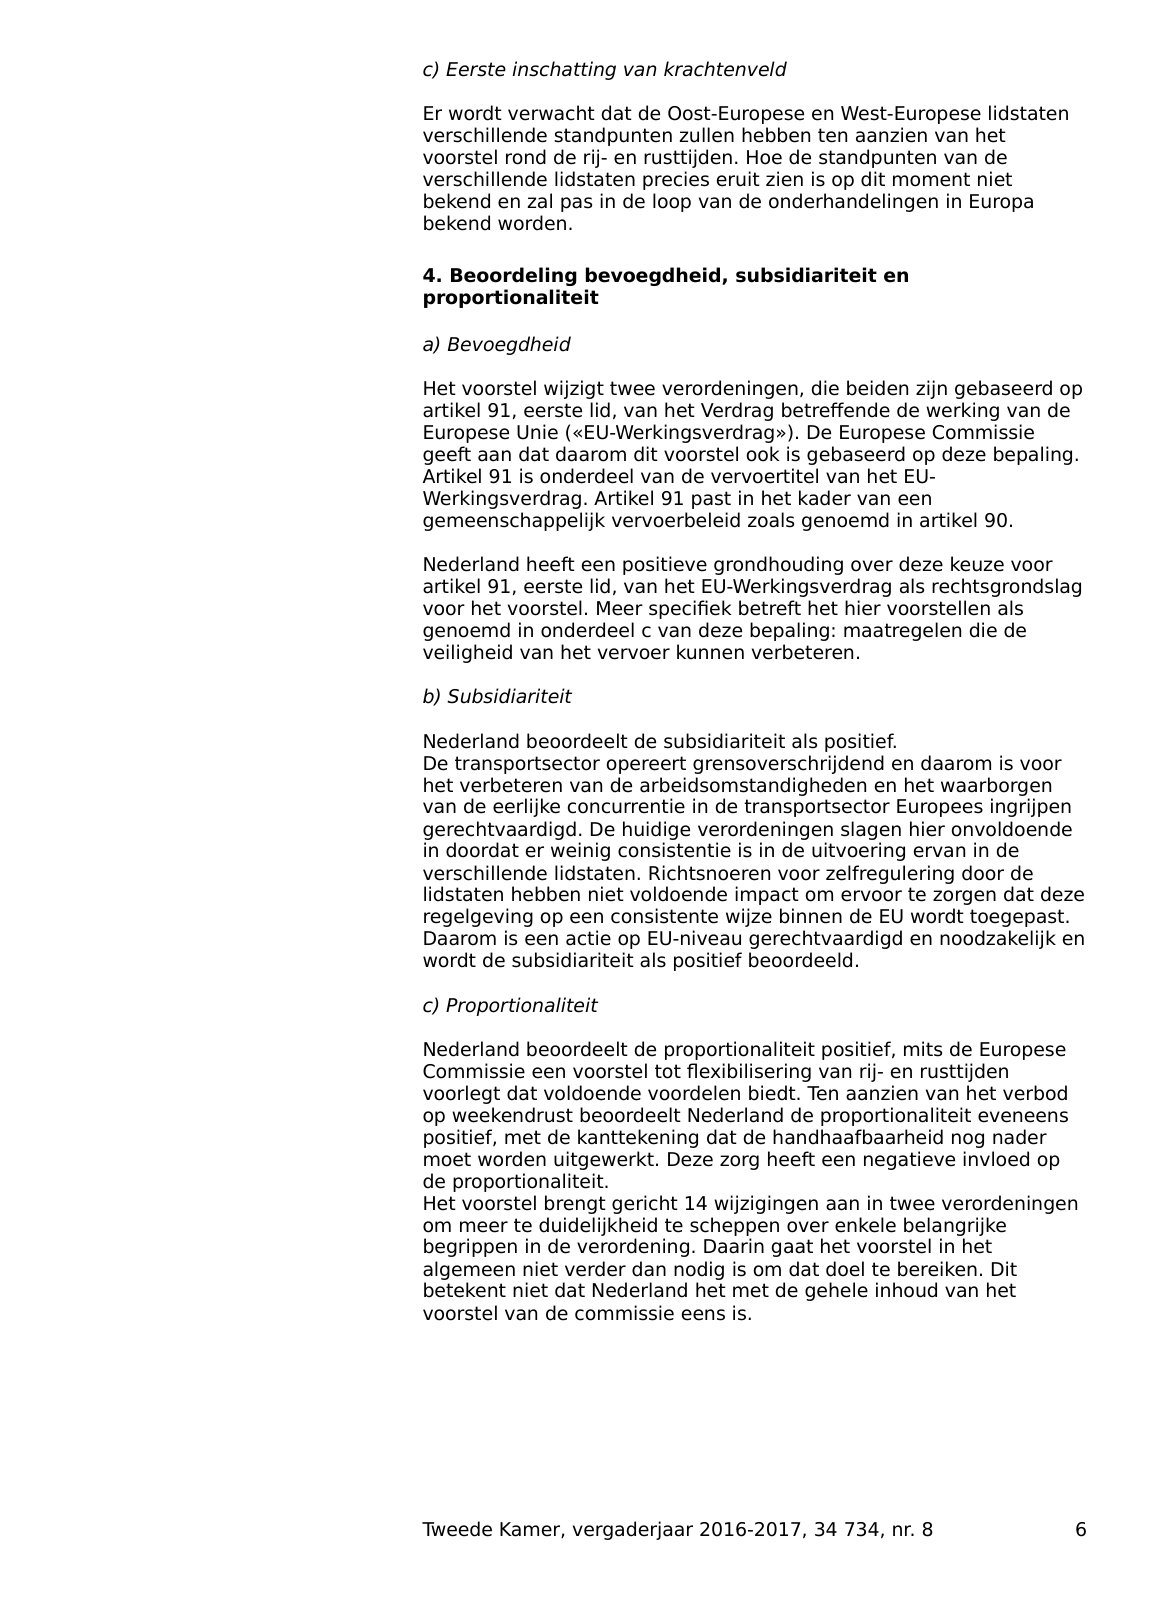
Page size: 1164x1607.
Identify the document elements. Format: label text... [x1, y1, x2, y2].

subtitle c) Proportionaliteit [422, 994, 1087, 1016]
subtitle a) Bevoegdheid [422, 334, 1087, 356]
text Nederland beoordeelt de proportionaliteit positief, mits de Europese Commissie een voorstel tot flexibilisering van rij- en rusttijden voorlegt dat voldoende voordelen biedt. Ten aanzien van het verbod op weekendrust beoordeelt Nederland de proportionaliteit eveneens positief, met de kanttekening dat de handhaafbaarheid nog nader moet worden uitgewerkt. Deze zorg heeft een negatieve invloed op de proportionaliteit. [422, 1039, 1087, 1192]
text Nederland beoordeelt de subsidiariteit als positief. [422, 731, 1087, 752]
text Nederland heeft een positieve grondhouding over deze keuze voor artikel 91, eerste lid, van het EU-Werkingsverdrag als rechtsgrondslag voor het voorstel. Meer specifiek betreft het hier voorstellen als genoemd in onderdeel c van deze bepaling: maatregelen die de veiligheid van het vervoer kunnen verbeteren. [422, 554, 1087, 664]
text Er wordt verwacht dat de Oost-Europese en West-Europese lidstaten verschillende standpunten zullen hebben ten aanzien van het voorstel rond de rij- en rusttijden. Hoe de standpunten van de verschillende lidstaten precies eruit zien is op dit moment niet bekend en zal pas in de loop van de onderhandelingen in Europa bekend worden. [422, 103, 1087, 235]
subtitle c) Eerste inschatting van krachtenveld [422, 59, 1087, 81]
text Het voorstel wijzigt twee verordeningen, die beiden zijn gebaseerd op artikel 91, eerste lid, van het Verdrag betreffende de werking van de Europese Unie («EU-Werkingsverdrag»). De Europese Commissie geeft aan dat daarom dit voorstel ook is gebaseerd op deze bepaling. Artikel 91 is onderdeel van de vervoertitel van het EU-Werkingsverdrag. Artikel 91 past in het kader van een gemeenschappelijk vervoerbeleid zoals genoemd in artikel 90. [422, 378, 1087, 532]
text Het voorstel brengt gericht 14 wijzigingen aan in twee verordeningen om meer te duidelijkheid te scheppen over enkele belangrijke begrippen in de verordening. Daarin gaat het voorstel in het algemeen niet verder dan nodig is om dat doel te bereiken. Dit betekent niet dat Nederland het met de gehele inhoud van het voorstel van de commissie eens is. [422, 1192, 1087, 1324]
subtitle 4. Beoordeling bevoegdheid, subsidiariteit en proportionaliteit [422, 265, 1087, 309]
text De transportsector opereert grensoverschrijdend en daarom is voor het verbeteren van de arbeidsomstandigheden en het waarborgen van de eerlijke concurrentie in de transportsector Europees ingrijpen gerechtvaardigd. De huidige verordeningen slagen hier onvoldoende in doordat er weinig consistentie is in de uitvoering ervan in de verschillende lidstaten. Richtsnoeren voor zelfregulering door de lidstaten hebben niet voldoende impact om ervoor te zorgen dat deze regelgeving op een consistente wijze binnen de EU wordt toegepast. Daarom is een actie op EU-niveau gerechtvaardigd en noodzakelijk en wordt de subsidiariteit als positief beoordeeld. [422, 752, 1087, 972]
subtitle b) Subsidiariteit [422, 686, 1087, 708]
